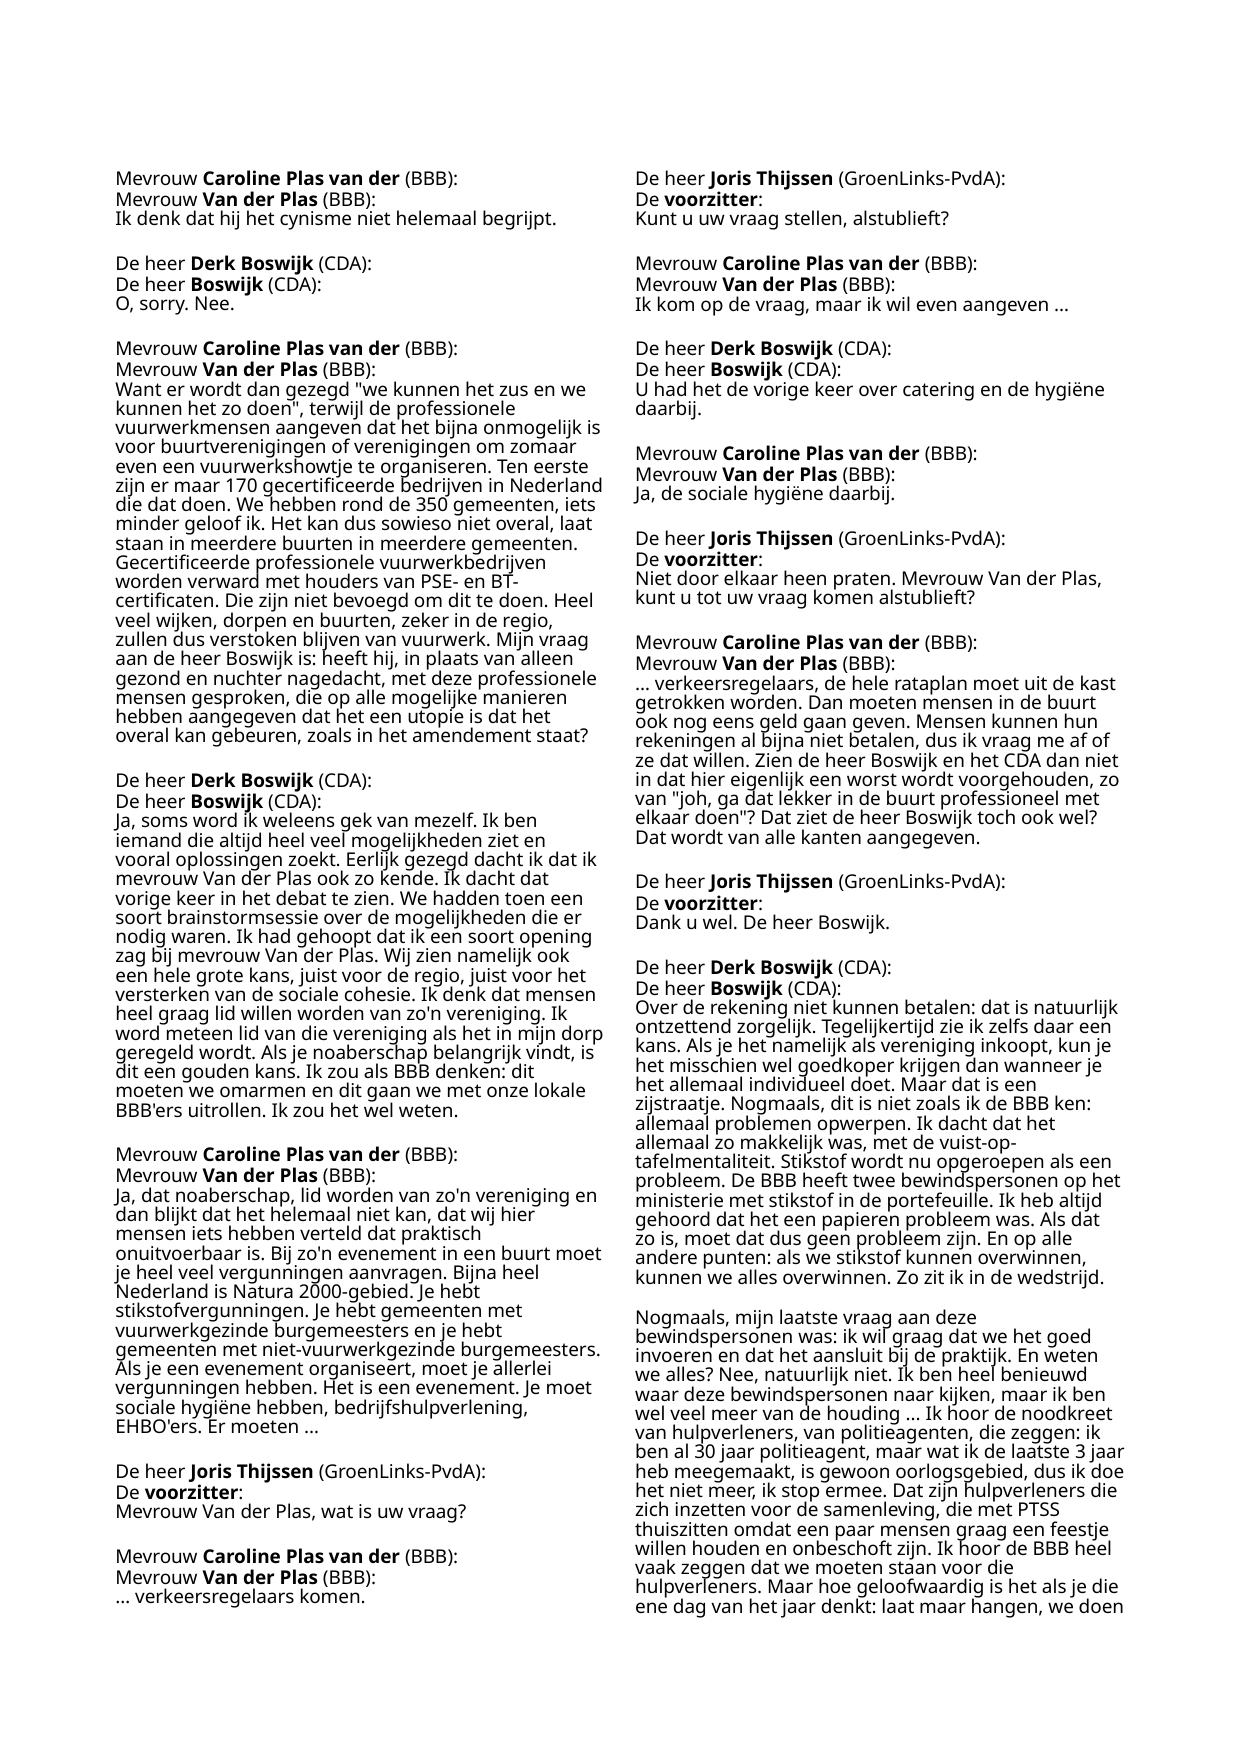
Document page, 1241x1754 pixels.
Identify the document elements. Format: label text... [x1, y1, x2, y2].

text Over de rekening niet kunnen betalen: dat is natuurlijk ontzettend zorgelijk. Tegelijkertijd zie ik zelfs daar een kans. Als je het namelijk als vereniging inkoopt, kun je het misschien wel goedkoper krijgen dan wanneer je het allemaal individueel doet. Maar dat is een zijstraatje. Nogmaals, dit is niet zoals ik de BBB ken: allemaal problemen opwerpen. Ik dacht dat het allemaal zo makkelijk was, met de vuist-op-tafelmentaliteit. Stikstof wordt nu opgeroepen als een probleem. De BBB heeft twee bewindspersonen op het ministerie met stikstof in de portefeuille. Ik heb altijd gehoord dat het een papieren probleem was. Als dat zo is, moet dat dus geen probleem zijn. En op alle andere punten: als we stikstof kunnen overwinnen, kunnen we alles overwinnen. Zo zit ik in de wedstrijd. [635, 999, 1125, 1288]
text De heer Boswijk (CDA): [115, 276, 605, 295]
text Ik kom op de vraag, maar ik wil even aangeven … [635, 296, 1125, 315]
text De voorzitter: [635, 551, 1125, 570]
text Nogmaals, mijn laatste vraag aan deze bewindspersonen was: ik wil graag dat we het goed invoeren en dat het aansluit bij de praktijk. En weten we alles? Nee, natuurlijk niet. Ik ben heel benieuwd waar deze bewindspersonen naar kijken, maar ik ben wel veel meer van de houding ... Ik hoor de noodkreet van hulpverleners, van politieagenten, die zeggen: ik ben al 30 jaar politieagent, maar wat ik de laatste 3 jaar heb meegemaakt, is gewoon oorlogsgebied, dus ik doe het niet meer, ik stop ermee. Dat zijn hulpverleners die zich inzetten voor de samenleving, die met PTSS thuiszitten omdat een paar mensen graag een feestje willen houden en onbeschoft zijn. Ik hoor de BBB heel vaak zeggen dat we moeten staan voor die hulpverleners. Maar hoe geloofwaardig is het als je die ene dag van het jaar denkt: laat maar hangen, we doen [635, 1309, 1125, 1617]
text Dank u wel. De heer Boswijk. [635, 914, 1125, 933]
text … verkeersregelaars, de hele rataplan moet uit de kast getrokken worden. Dan moeten mensen in de buurt ook nog eens geld gaan geven. Mensen kunnen hun rekeningen al bijna niet betalen, dus ik vraag me af of ze dat willen. Zien de heer Boswijk en het CDA dan niet in dat hier eigenlijk een worst wordt voorgehouden, zo van "joh, ga dat lekker in de buurt professioneel met elkaar doen"? Dat ziet de heer Boswijk toch ook wel? Dat wordt van alle kanten aangegeven. [635, 674, 1125, 848]
text Mevrouw Caroline Plas van der (BBB): [115, 336, 605, 361]
text Mevrouw Caroline Plas van der (BBB): [115, 165, 605, 191]
text Mevrouw Van der Plas (BBB): [635, 655, 1125, 674]
text Niet door elkaar heen praten. Mevrouw Van der Plas, kunt u tot uw vraag komen alstublieft? [635, 570, 1125, 609]
text Mevrouw Van der Plas (BBB): [635, 276, 1125, 296]
text Mevrouw Van der Plas (BBB): [115, 1569, 605, 1588]
text De heer Joris Thijssen (GroenLinks-PvdA): [635, 525, 1125, 551]
text Mevrouw Caroline Plas van der (BBB): [115, 1543, 605, 1569]
text De voorzitter: [635, 191, 1125, 210]
text De heer Boswijk (CDA): [115, 793, 605, 812]
text Mevrouw Van der Plas (BBB): [115, 361, 605, 381]
text De voorzitter: [115, 1484, 605, 1503]
text Mevrouw Caroline Plas van der (BBB): [635, 629, 1125, 655]
text De voorzitter: [635, 894, 1125, 914]
text Kunt u uw vraag stellen, alstublieft? [635, 210, 1125, 230]
text Mevrouw Van der Plas, wat is uw vraag? [115, 1503, 605, 1522]
text De heer Joris Thijssen (GroenLinks-PvdA): [115, 1458, 605, 1484]
text De heer Derk Boswijk (CDA): [115, 767, 605, 793]
text Ja, de sociale hygiëne daarbij. [635, 485, 1125, 504]
text Want er wordt dan gezegd "we kunnen het zus en we kunnen het zo doen", terwijl de professionele vuurwerkmensen aangeven dat het bijna onmogelijk is voor buurtverenigingen of verenigingen om zomaar even een vuurwerkshowtje te organiseren. Ten eerste zijn er maar 170 gecertificeerde bedrijven in Nederland die dat doen. We hebben rond de 350 gemeenten, iets minder geloof ik. Het kan dus sowieso niet overal, laat staan in meerdere buurten in meerdere gemeenten. Gecertificeerde professionele vuurwerkbedrijven worden verward met houders van PSE- en BT-certificaten. Die zijn niet bevoegd om dit te doen. Heel veel wijken, dorpen en buurten, zeker in de regio, zullen dus verstoken blijven van vuurwerk. Mijn vraag aan de heer Boswijk is: heeft hij, in plaats van alleen gezond en nuchter nagedacht, met deze professionele mensen gesproken, die op alle mogelijke manieren hebben aangegeven dat het een utopie is dat het overal kan gebeuren, zoals in het amendement staat? [115, 381, 605, 747]
text Ja, soms word ik weleens gek van mezelf. Ik ben iemand die altijd heel veel mogelijkheden ziet en vooral oplossingen zoekt. Eerlijk gezegd dacht ik dat ik mevrouw Van der Plas ook zo kende. Ik dacht dat vorige keer in het debat te zien. We hadden toen een soort brainstormsessie over de mogelijkheden die er nodig waren. Ik had gehoopt dat ik een soort opening zag bij mevrouw Van der Plas. Wij zien namelijk ook een hele grote kans, juist voor de regio, juist voor het versterken van de sociale cohesie. Ik denk dat mensen heel graag lid willen worden van zo'n vereniging. Ik word meteen lid van die vereniging als het in mijn dorp geregeld wordt. Als je noaberschap belangrijk vindt, is dit een gouden kans. Ik zou als BBB denken: dit moeten we omarmen en dit gaan we met onze lokale BBB'ers uitrollen. Ik zou het wel weten. [115, 812, 605, 1121]
text De heer Joris Thijssen (GroenLinks-PvdA): [635, 869, 1125, 894]
text De heer Boswijk (CDA): [635, 361, 1125, 381]
text Mevrouw Caroline Plas van der (BBB): [635, 251, 1125, 276]
text Mevrouw Van der Plas (BBB): [115, 1167, 605, 1187]
text Mevrouw Van der Plas (BBB): [115, 191, 605, 210]
text O, sorry. Nee. [115, 295, 605, 315]
text De heer Derk Boswijk (CDA): [115, 250, 605, 276]
text Ja, dat noaberschap, lid worden van zo'n vereniging en dan blijkt dat het helemaal niet kan, dat wij hier mensen iets hebben verteld dat praktisch onuitvoerbaar is. Bij zo'n evenement in een buurt moet je heel veel vergunningen aanvragen. Bijna heel Nederland is Natura 2000-gebied. Je hebt stikstofvergunningen. Je hebt gemeenten met vuurwerkgezinde burgemeesters en je hebt gemeenten met niet-vuurwerkgezinde burgemeesters. Als je een evenement organiseert, moet je allerlei vergunningen hebben. Het is een evenement. Je moet sociale hygiëne hebben, bedrijfshulpverlening, EHBO'ers. Er moeten … [115, 1187, 605, 1437]
text … verkeersregelaars komen. [115, 1588, 605, 1607]
text De heer Derk Boswijk (CDA): [635, 336, 1125, 361]
text Mevrouw Van der Plas (BBB): [635, 466, 1125, 485]
text U had het de vorige keer over catering en de hygiëne daarbij. [635, 381, 1125, 419]
text Ik denk dat hij het cynisme niet helemaal begrijpt. [115, 210, 605, 229]
text Mevrouw Caroline Plas van der (BBB): [635, 440, 1125, 466]
text De heer Derk Boswijk (CDA): [635, 954, 1125, 979]
text De heer Boswijk (CDA): [635, 979, 1125, 999]
text Mevrouw Caroline Plas van der (BBB): [115, 1142, 605, 1167]
text De heer Joris Thijssen (GroenLinks-PvdA): [635, 165, 1125, 191]
